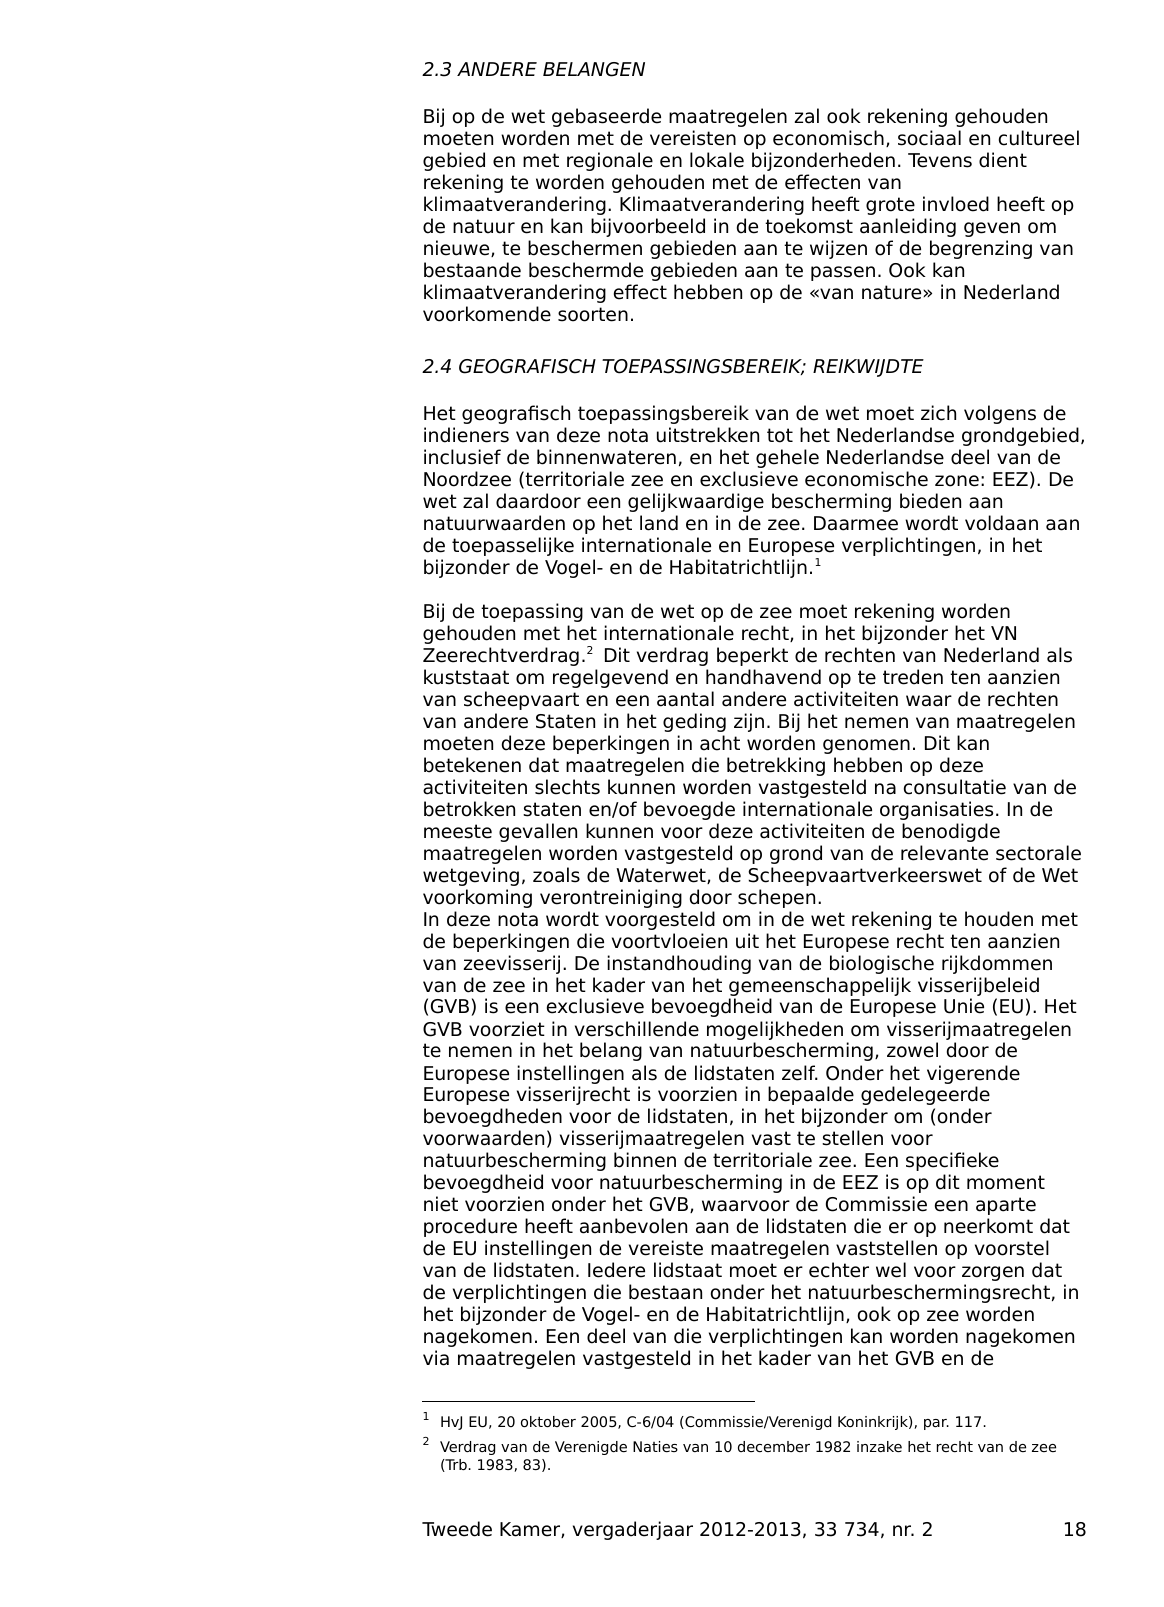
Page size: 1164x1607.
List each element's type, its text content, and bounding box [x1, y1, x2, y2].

text Het geografisch toepassingsbereik van de wet moet zich volgens de indieners van deze nota uitstrekken tot het Nederlandse grondgebied, inclusief de binnenwateren, en het gehele Nederlandse deel van de Noordzee (territoriale zee en exclusieve economische zone: EEZ). De wet zal daardoor een gelijkwaardige bescherming bieden aan natuurwaarden op het land en in de zee. Daarmee wordt voldaan aan de toepasselijke internationale en Europese verplichtingen, in het bijzonder de Vogel- en de Habitatrichtlijn. [422, 403, 1087, 579]
subtitle 2.4 GEOGRAFISCH TOEPASSINGSBEREIK; REIKWIJDTE [422, 356, 1087, 378]
text Verdrag van de Verenigde Naties van 10 december 1982 inzake het recht van de zee (Trb. 1983, 83). [422, 1435, 1087, 1474]
text Bij de toepassing van de wet op de zee moet rekening worden gehouden met het internationale recht, in het bijzonder het VN Zeerechtverdrag. Dit verdrag beperkt de rechten van Nederland als kuststaat om regelgevend en handhavend op te treden ten aanzien van scheepvaart en een aantal andere activiteiten waar de rechten van andere Staten in het geding zijn. Bij het nemen van maatregelen moeten deze beperkingen in acht worden genomen. Dit kan betekenen dat maatregelen die betrekking hebben op deze activiteiten slechts kunnen worden vastgesteld na consultatie van de betrokken staten en/of bevoegde internationale organisaties. In de meeste gevallen kunnen voor deze activiteiten de benodigde maatregelen worden vastgesteld op grond van de relevante sectorale wetgeving, zoals de Waterwet, de Scheepvaartverkeerswet of de Wet voorkoming verontreiniging door schepen. [422, 601, 1087, 908]
text Bij op de wet gebaseerde maatregelen zal ook rekening gehouden moeten worden met de vereisten op economisch, sociaal en cultureel gebied en met regionale en lokale bijzonderheden. Tevens dient rekening te worden gehouden met de effecten van klimaatverandering. Klimaatverandering heeft grote invloed heeft op de natuur en kan bijvoorbeeld in de toekomst aanleiding geven om nieuwe, te beschermen gebieden aan te wijzen of de begrenzing van bestaande beschermde gebieden aan te passen. Ook kan klimaatverandering effect hebben op de «van nature» in Nederland voorkomende soorten. [422, 106, 1087, 326]
text In deze nota wordt voorgesteld om in de wet rekening te houden met de beperkingen die voortvloeien uit het Europese recht ten aanzien van zeevisserij. De instandhouding van de biologische rijkdommen van de zee in het kader van het gemeenschappelijk visserijbeleid (GVB) is een exclusieve bevoegdheid van de Europese Unie (EU). Het GVB voorziet in verschillende mogelijkheden om visserijmaatregelen te nemen in het belang van natuurbescherming, zowel door de Europese instellingen als de lidstaten zelf. Onder het vigerende Europese visserijrecht is voorzien in bepaalde gedelegeerde bevoegdheden voor de lidstaten, in het bijzonder om (onder voorwaarden) visserijmaatregelen vast te stellen voor natuurbescherming binnen de territoriale zee. Een specifieke bevoegdheid voor natuurbescherming in de EEZ is op dit moment niet voorzien onder het GVB, waarvoor de Commissie een aparte procedure heeft aanbevolen aan de lidstaten die er op neerkomt dat de EU instellingen de vereiste maatregelen vaststellen op voorstel van de lidstaten. Iedere lidstaat moet er echter wel voor zorgen dat de verplichtingen die bestaan onder het natuurbeschermingsrecht, in het bijzonder de Vogel- en de Habitatrichtlijn, ook op zee worden nagekomen. Een deel van die verplichtingen kan worden nagekomen via maatregelen vastgesteld in het kader van het GVB en de [422, 908, 1087, 1370]
subtitle 2.3 ANDERE BELANGEN [422, 59, 1087, 81]
text HvJ EU, 20 oktober 2005, C-6/04 (Commissie/Verenigd Koninkrijk), par. 117. [422, 1410, 1087, 1432]
